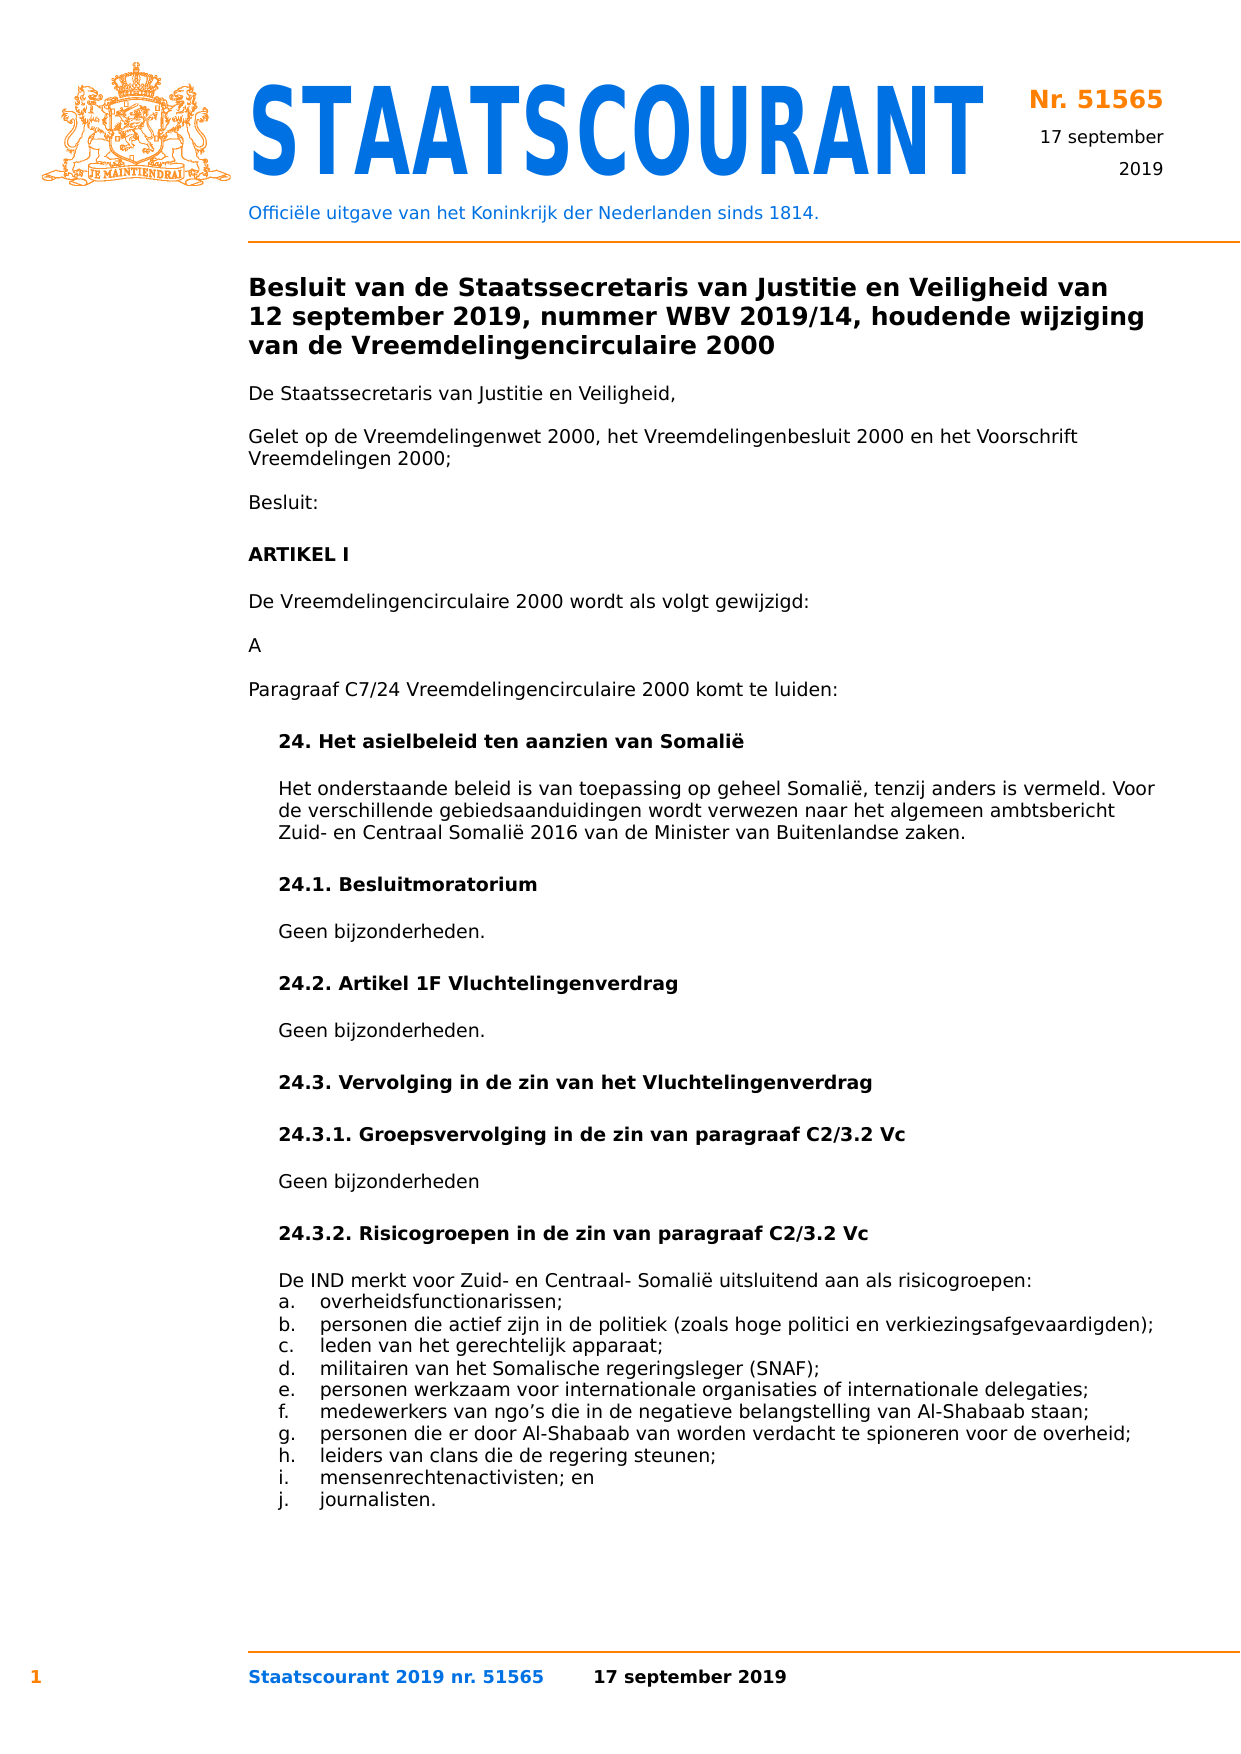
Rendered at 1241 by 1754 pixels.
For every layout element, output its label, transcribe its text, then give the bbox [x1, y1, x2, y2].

text Het onderstaande beleid is van toepassing op geheel Somalië, tenzij anders is vermeld. Voor de verschillende gebiedsaanduidingen wordt verwezen naar het algemeen ambtsbericht Zuid- en Centraal Somalië 2016 van de Minister van Buitenlandse zaken. [278, 778, 1163, 844]
text g. personen die er door Al-Shabaab van worden verdacht te spioneren voor de overheid; [278, 1423, 1163, 1445]
text Paragraaf C7/24 Vreemdelingencirculaire 2000 komt te luiden: [248, 679, 1163, 701]
picture [41, 62, 231, 186]
text Gelet op de Vreemdelingenwet 2000, het Vreemdelingenbesluit 2000 en het Voorschrift Vreemdelingen 2000; [248, 426, 1163, 470]
text f. medewerkers van ngo’s die in de negatieve belangstelling van Al-Shabaab staan; [278, 1401, 1163, 1423]
text Geen bijzonderheden [278, 1171, 1163, 1192]
text Besluit: [248, 492, 1163, 514]
text e. personen werkzaam voor internationale organisaties of internationale delegaties; [278, 1379, 1163, 1401]
subtitle 24.1. Besluitmoratorium [278, 874, 1163, 896]
subtitle 24.3.1. Groepsvervolging in de zin van paragraaf C2/3.2 Vc [278, 1123, 1163, 1146]
subtitle 24.3.2. Risicogroepen in de zin van paragraaf C2/3.2 Vc [278, 1222, 1163, 1244]
text De IND merkt voor Zuid- en Centraal- Somalië uitsluitend aan als risicogroepen: [278, 1269, 1163, 1291]
table_cell 17 september [998, 121, 1240, 153]
subtitle ARTIKEL I [248, 544, 1163, 566]
subtitle 24.2. Artikel 1F Vluchtelingenverdrag [278, 973, 1163, 994]
text a. overheidsfunctionarissen; [278, 1291, 1163, 1313]
subtitle Besluit van de Staatssecretaris van Justitie en Veiligheid van 12 september 2019, nummer WBV 2019/14, houdende wijziging van de Vreemdelingencirculaire 2000 [248, 273, 1163, 361]
text De Vreemdelingencirculaire 2000 wordt als volgt gewijzigd: [248, 591, 1163, 613]
text Geen bijzonderheden. [278, 1019, 1163, 1042]
table_header [25, 62, 248, 241]
text d. militairen van het Somalische regeringsleger (SNAF); [278, 1357, 1163, 1379]
text c. leden van het gerechtelijk apparaat; [278, 1335, 1163, 1357]
subtitle 24. Het asielbeleid ten aanzien van Somalië [278, 731, 1163, 753]
text A [248, 635, 1163, 657]
text b. personen die actief zijn in de politiek (zoals hoge politici en verkiezingsafgevaardigden); [278, 1313, 1163, 1335]
text j. journalisten. [278, 1489, 1163, 1511]
text Geen bijzonderheden. [278, 921, 1163, 943]
subtitle 24.3. Vervolging in de zin van het Vluchtelingenverdrag [278, 1072, 1163, 1093]
text h. leiders van clans die de regering steunen; [278, 1445, 1163, 1467]
table_cell 2019 [998, 153, 1240, 203]
table_header Nr. 51565 [998, 62, 1240, 121]
table_header STAATSCOURANT [248, 62, 998, 203]
table_cell Officiële uitgave van het Koninkrijk der Nederlanden sinds 1814. [248, 203, 1240, 241]
text i. mensenrechtenactivisten; en [278, 1467, 1163, 1489]
text De Staatssecretaris van Justitie en Veiligheid, [248, 382, 1163, 404]
